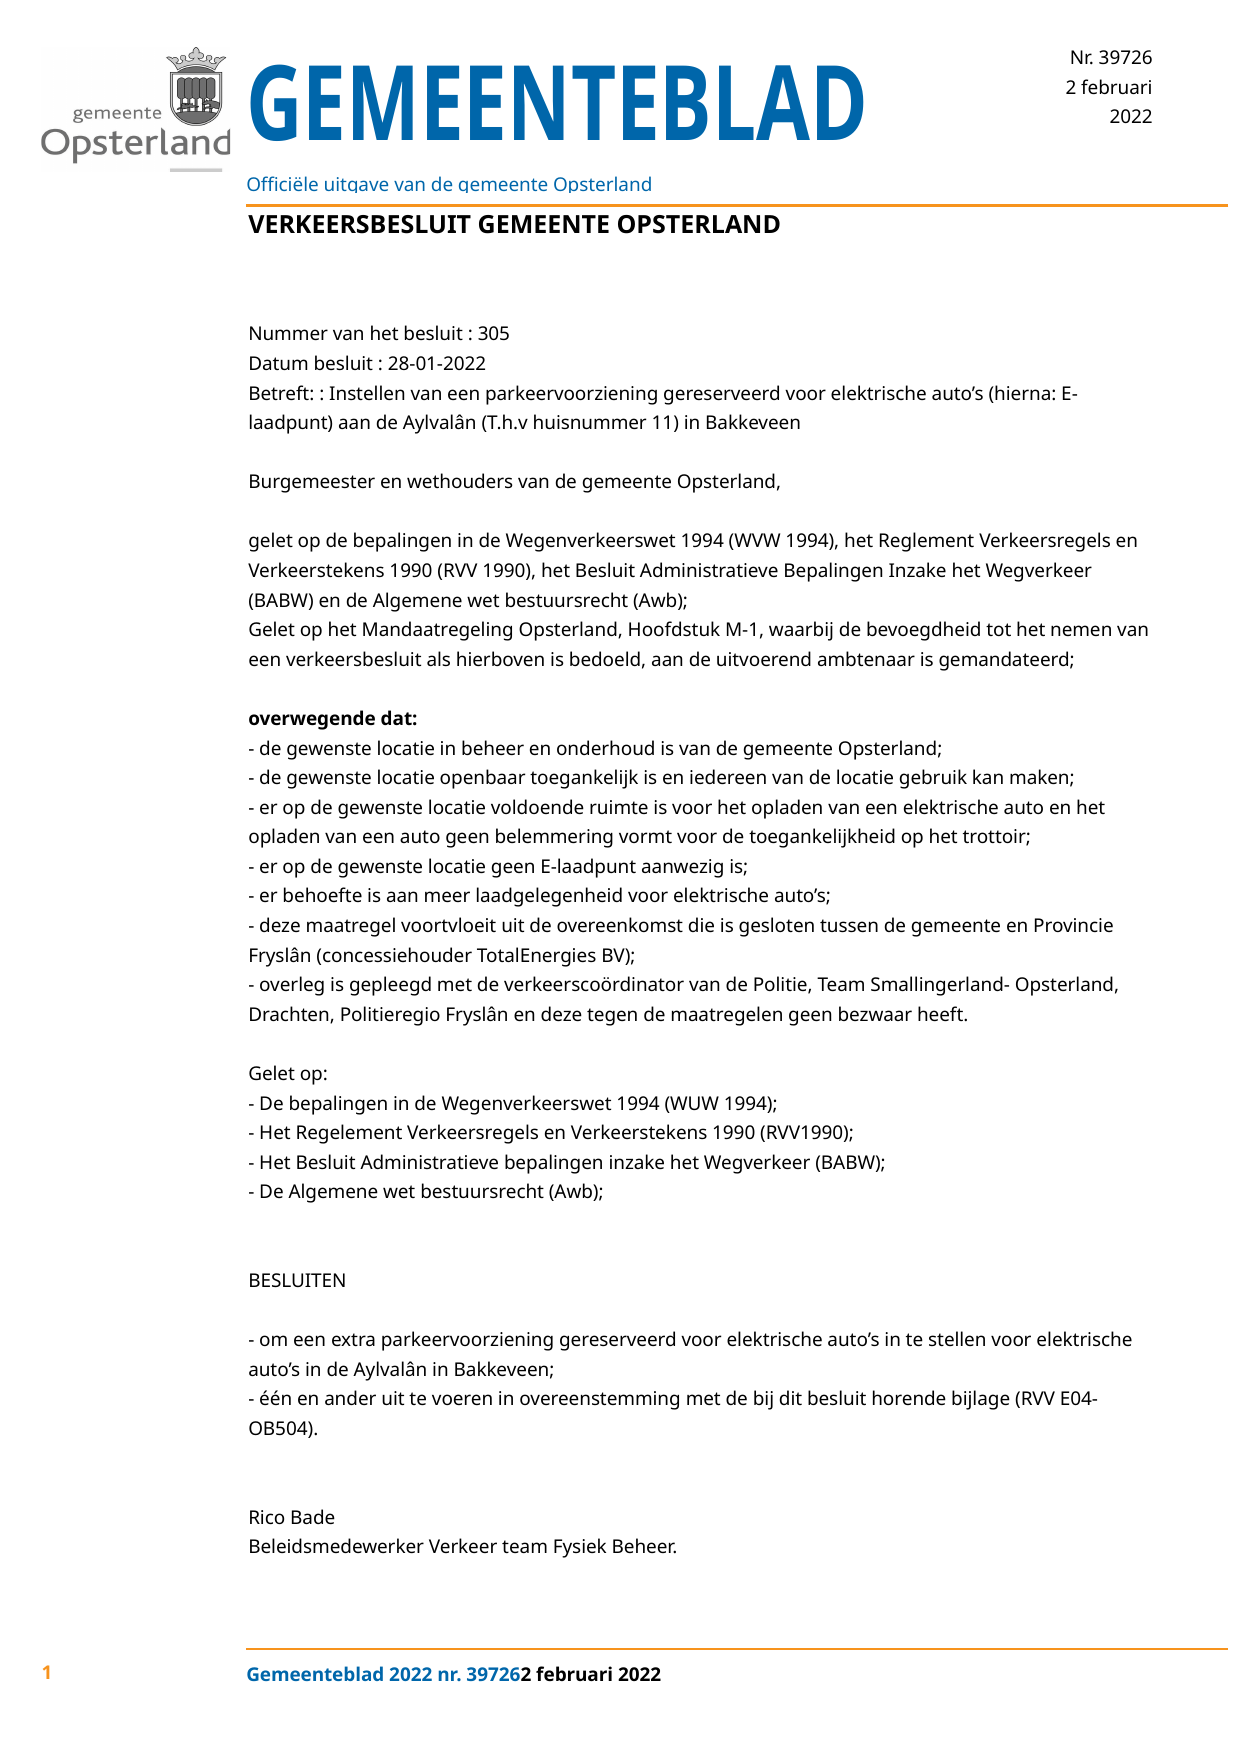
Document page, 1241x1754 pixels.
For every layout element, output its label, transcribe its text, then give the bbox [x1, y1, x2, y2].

text overwegende dat: [248, 705, 1152, 731]
text Nummer van het besluit : 305 [248, 321, 1152, 346]
text - de gewenste locatie openbaar toegankelijk is en iedereen van de locatie gebruik kan maken; [248, 764, 1152, 790]
text - er op de gewenste locatie voldoende ruimte is voor het opladen van een elektrische auto en het opladen van een auto geen belemmering vormt voor de toegankelijkheid op het trottoir; [248, 794, 1152, 849]
text - Het Regelement Verkeersregels en Verkeerstekens 1990 (RVV1990); [248, 1119, 1152, 1145]
text Gelet op: [248, 1060, 1152, 1086]
text Burgemeester en wethouders van de gemeente Opsterland, [248, 468, 1152, 494]
text - er op de gewenste locatie geen E-laadpunt aanwezig is; [248, 853, 1152, 879]
text gelet op de bepalingen in de Wegenverkeerswet 1994 (WVW 1994), het Reglement Verkeersregels en Verkeerstekens 1990 (RVV 1990), het Besluit Administratieve Bepalingen Inzake het Wegverkeer (BABW) en de Algemene wet bestuursrecht (Awb); [248, 528, 1152, 613]
text - om een extra parkeervoorziening gereserveerd voor elektrische auto’s in te stellen voor elektrische auto’s in de Aylvalân in Bakkeveen; [248, 1326, 1152, 1382]
text - De bepalingen in de Wegenverkeerswet 1994 (WUW 1994); [248, 1090, 1152, 1116]
text - Het Besluit Administratieve bepalingen inzake het Wegverkeer (BABW); [248, 1149, 1152, 1175]
text - De Algemene wet bestuursrecht (Awb); [248, 1178, 1152, 1204]
text - de gewenste locatie in beheer en onderhoud is van de gemeente Opsterland; [248, 735, 1152, 761]
text - één en ander uit te voeren in overeenstemming met de bij dit besluit horende bijlage (RVV E04-OB504). [248, 1386, 1152, 1441]
picture [41, 47, 231, 172]
text Betreft: : Instellen van een parkeervoorziening gereserveerd voor elektrische auto’s (hierna: E-laadpunt) aan de Aylvalân (T.h.v huisnummer 11) in Bakkeveen [248, 380, 1152, 435]
text - er behoefte is aan meer laadgelegenheid voor elektrische auto’s; [248, 883, 1152, 908]
text - deze maatregel voortvloeit uit de overeenkomst die is gesloten tussen de gemeente en Provincie Fryslân (concessiehouder TotalEnergies BV); [248, 912, 1152, 968]
text Gelet op het Mandaatregeling Opsterland, Hoofdstuk M-1, waarbij de bevoegdheid tot het nemen van een verkeersbesluit als hierboven is bedoeld, aan de uitvoerend ambtenaar is gemandateerd; [248, 616, 1152, 672]
text - overleg is gepleegd met de verkeerscoördinator van de Politie, Team Smallingerland- Opsterland, Drachten, Politieregio Fryslân en deze tegen de maatregelen geen bezwaar heeft. [248, 971, 1152, 1027]
text VERKEERSBESLUIT GEMEENTE OPSTERLAND [248, 207, 1152, 241]
text Beleidsmedewerker Verkeer team Fysiek Beheer. [248, 1533, 1152, 1559]
text Datum besluit : 28-01-2022 [248, 350, 1152, 376]
text BESLUITEN [248, 1267, 1152, 1293]
text Rico Bade [248, 1504, 1152, 1530]
